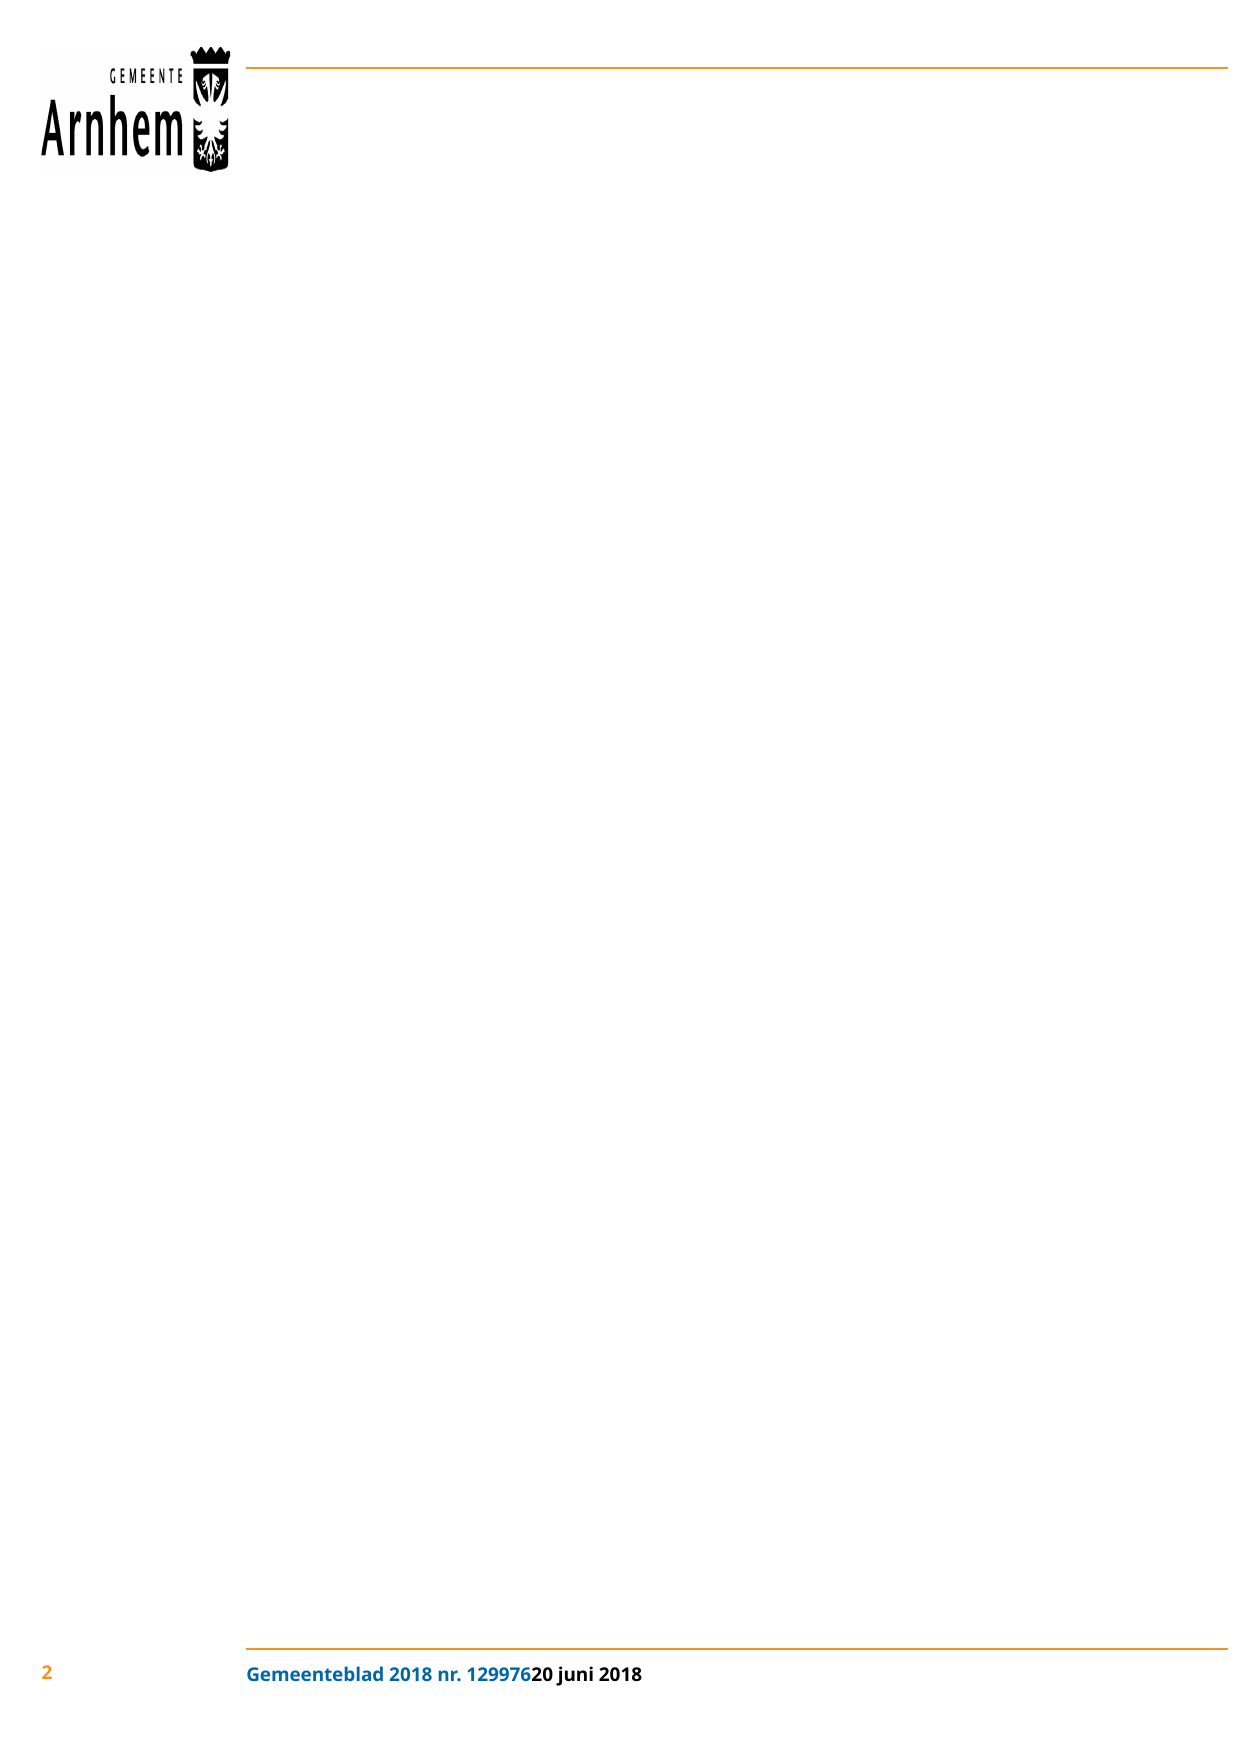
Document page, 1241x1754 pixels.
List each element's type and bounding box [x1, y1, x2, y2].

picture [41, 47, 231, 172]
